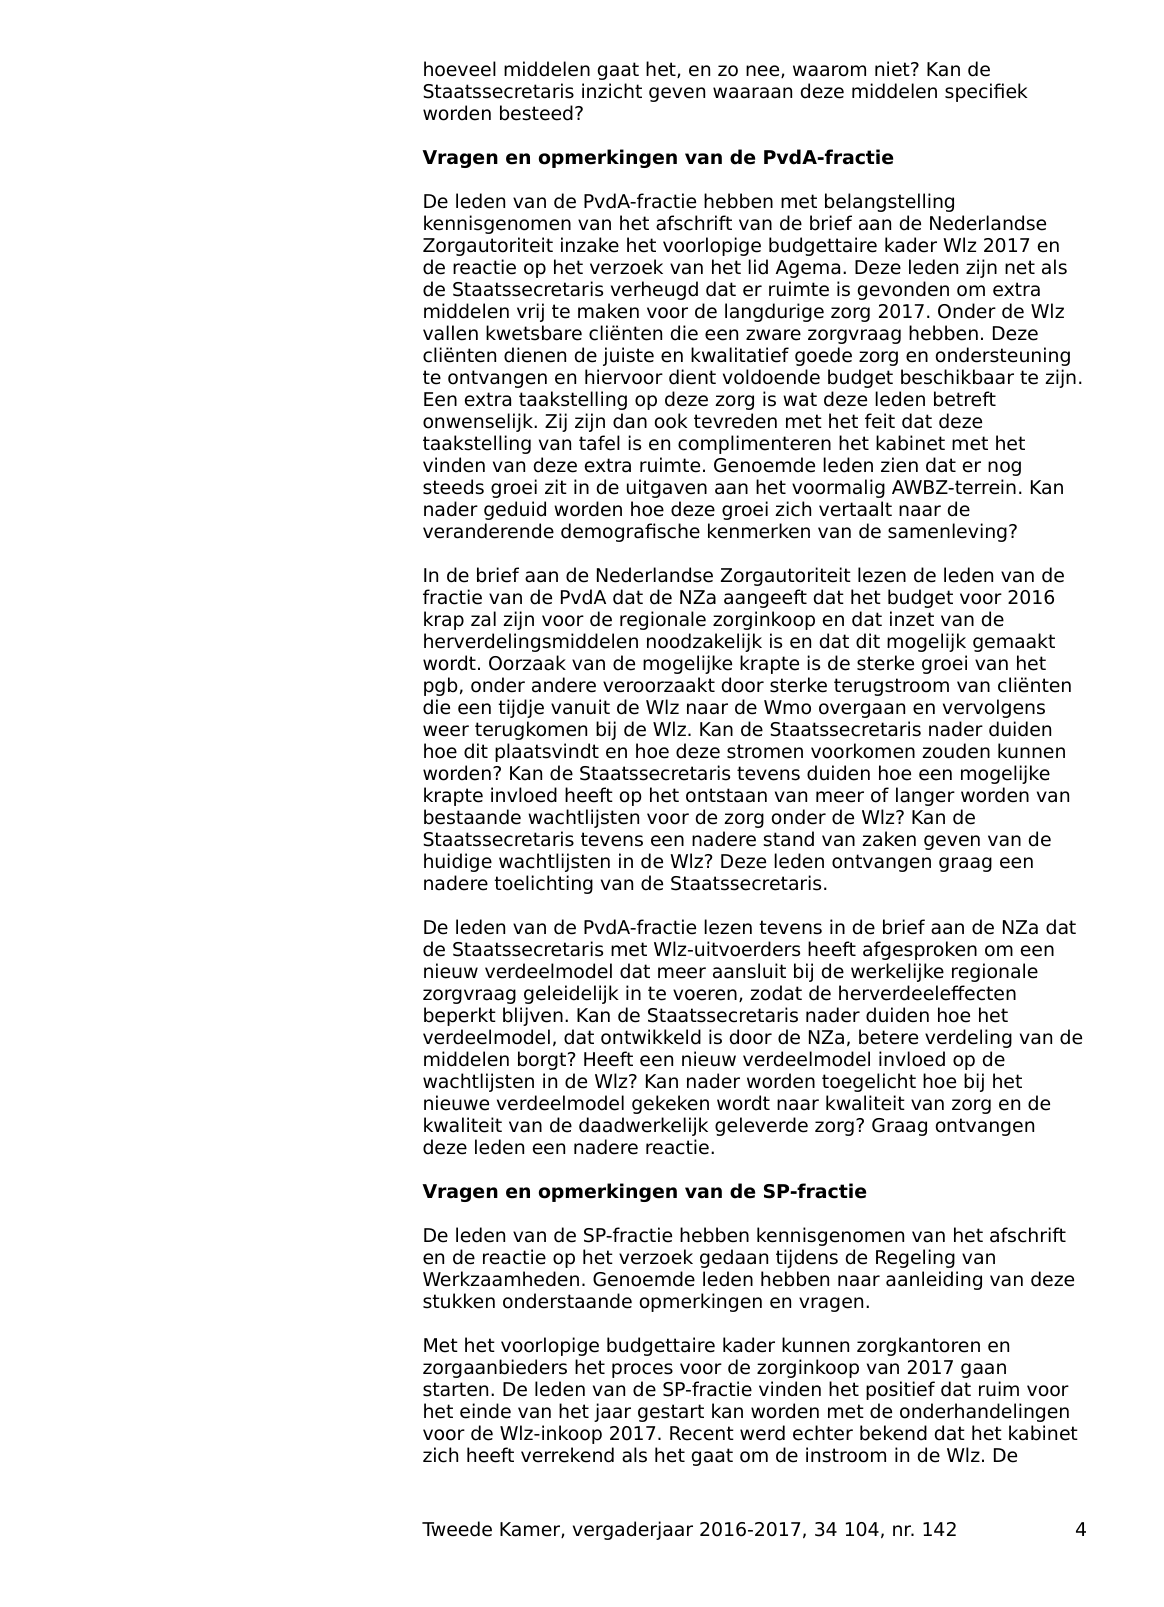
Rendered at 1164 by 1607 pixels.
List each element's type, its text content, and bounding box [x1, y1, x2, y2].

text De leden van de PvdA-fractie hebben met belangstelling kennisgenomen van het afschrift van de brief aan de Nederlandse Zorgautoriteit inzake het voorlopige budgettaire kader Wlz 2017 en de reactie op het verzoek van het lid Agema. Deze leden zijn net als de Staatssecretaris verheugd dat er ruimte is gevonden om extra middelen vrij te maken voor de langdurige zorg 2017. Onder de Wlz vallen kwetsbare cliënten die een zware zorgvraag hebben. Deze cliënten dienen de juiste en kwalitatief goede zorg en ondersteuning te ontvangen en hiervoor dient voldoende budget beschikbaar te zijn. Een extra taakstelling op deze zorg is wat deze leden betreft onwenselijk. Zij zijn dan ook tevreden met het feit dat deze taakstelling van tafel is en complimenteren het kabinet met het vinden van deze extra ruimte. Genoemde leden zien dat er nog steeds groei zit in de uitgaven aan het voormalig AWBZ-terrein. Kan nader geduid worden hoe deze groei zich vertaalt naar de veranderende demografische kenmerken van de samenleving? [422, 191, 1087, 543]
subtitle Vragen en opmerkingen van de SP-fractie [422, 1181, 1087, 1203]
text De leden van de SP-fractie hebben kennisgenomen van het afschrift en de reactie op het verzoek gedaan tijdens de Regeling van Werkzaamheden. Genoemde leden hebben naar aanleiding van deze stukken onderstaande opmerkingen en vragen. [422, 1225, 1087, 1313]
text hoeveel middelen gaat het, en zo nee, waarom niet? Kan de Staatssecretaris inzicht geven waaraan deze middelen specifiek worden besteed? [422, 59, 1087, 125]
text In de brief aan de Nederlandse Zorgautoriteit lezen de leden van de fractie van de PvdA dat de NZa aangeeft dat het budget voor 2016 krap zal zijn voor de regionale zorginkoop en dat inzet van de herverdelingsmiddelen noodzakelijk is en dat dit mogelijk gemaakt wordt. Oorzaak van de mogelijke krapte is de sterke groei van het pgb, onder andere veroorzaakt door sterke terugstroom van cliënten die een tijdje vanuit de Wlz naar de Wmo overgaan en vervolgens weer terugkomen bij de Wlz. Kan de Staatssecretaris nader duiden hoe dit plaatsvindt en hoe deze stromen voorkomen zouden kunnen worden? Kan de Staatssecretaris tevens duiden hoe een mogelijke krapte invloed heeft op het ontstaan van meer of langer worden van bestaande wachtlijsten voor de zorg onder de Wlz? Kan de Staatssecretaris tevens een nadere stand van zaken geven van de huidige wachtlijsten in de Wlz? Deze leden ontvangen graag een nadere toelichting van de Staatssecretaris. [422, 565, 1087, 895]
subtitle Vragen en opmerkingen van de PvdA-fractie [422, 147, 1087, 169]
text De leden van de PvdA-fractie lezen tevens in de brief aan de NZa dat de Staatssecretaris met Wlz-uitvoerders heeft afgesproken om een nieuw verdeelmodel dat meer aansluit bij de werkelijke regionale zorgvraag geleidelijk in te voeren, zodat de herverdeeleffecten beperkt blijven. Kan de Staatssecretaris nader duiden hoe het verdeelmodel, dat ontwikkeld is door de NZa, betere verdeling van de middelen borgt? Heeft een nieuw verdeelmodel invloed op de wachtlijsten in de Wlz? Kan nader worden toegelicht hoe bij het nieuwe verdeelmodel gekeken wordt naar kwaliteit van zorg en de kwaliteit van de daadwerkelijk geleverde zorg? Graag ontvangen deze leden een nadere reactie. [422, 917, 1087, 1159]
text Met het voorlopige budgettaire kader kunnen zorgkantoren en zorgaanbieders het proces voor de zorginkoop van 2017 gaan starten. De leden van de SP-fractie vinden het positief dat ruim voor het einde van het jaar gestart kan worden met de onderhandelingen voor de Wlz-inkoop 2017. Recent werd echter bekend dat het kabinet zich heeft verrekend als het gaat om de instroom in de Wlz. De [422, 1335, 1087, 1467]
